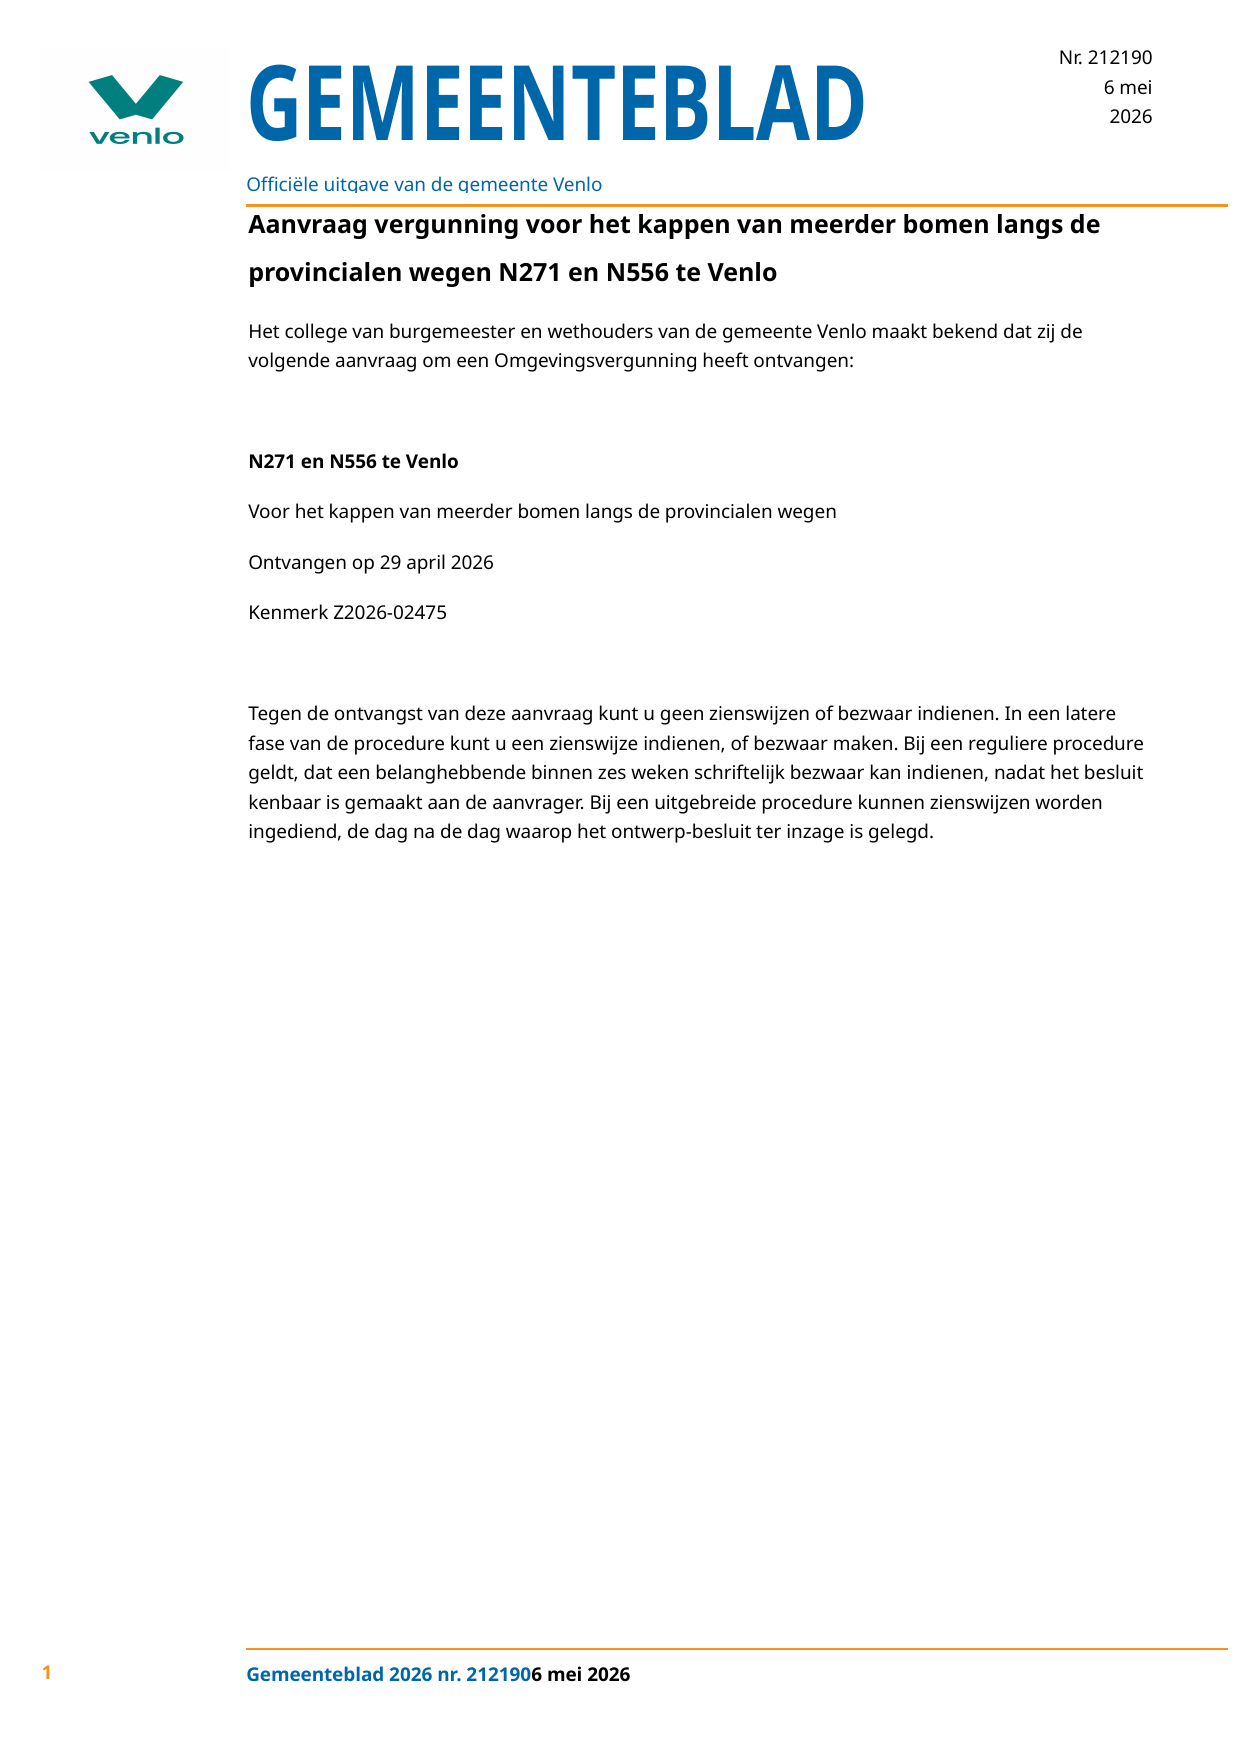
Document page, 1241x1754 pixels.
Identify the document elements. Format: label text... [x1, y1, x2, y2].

text Het college van burgemeester en wethouders van de gemeente Venlo maakt bekend dat zij de volgende aanvraag om een Omgevingsvergunning heeft ontvangen: [248, 318, 1152, 373]
text Ontvangen op 29 april 2026 [248, 549, 1152, 575]
picture [41, 47, 231, 172]
text Tegen de ontvangst van deze aanvraag kunt u geen zienswijzen of bezwaar indienen. In een latere fase van de procedure kunt u een zienswijze indienen, of bezwaar maken. Bij een reguliere procedure geldt, dat een belanghebbende binnen zes weken schriftelijk bezwaar kan indienen, nadat het besluit kenbaar is gemaakt aan de aanvrager. Bij een uitgebreide procedure kunnen zienswijzen worden ingediend, de dag na de dag waarop het ontwerp-besluit ter inzage is gelegd. [248, 700, 1152, 844]
text N271 en N556 te Venlo [248, 448, 1152, 474]
text Kenmerk Z2026-02475 [248, 599, 1152, 625]
text Voor het kappen van meerder bomen langs de provincialen wegen [248, 499, 1152, 524]
text Aanvraag vergunning voor het kappen van meerder bomen langs de provincialen wegen N271 en N556 te Venlo [248, 207, 1152, 288]
